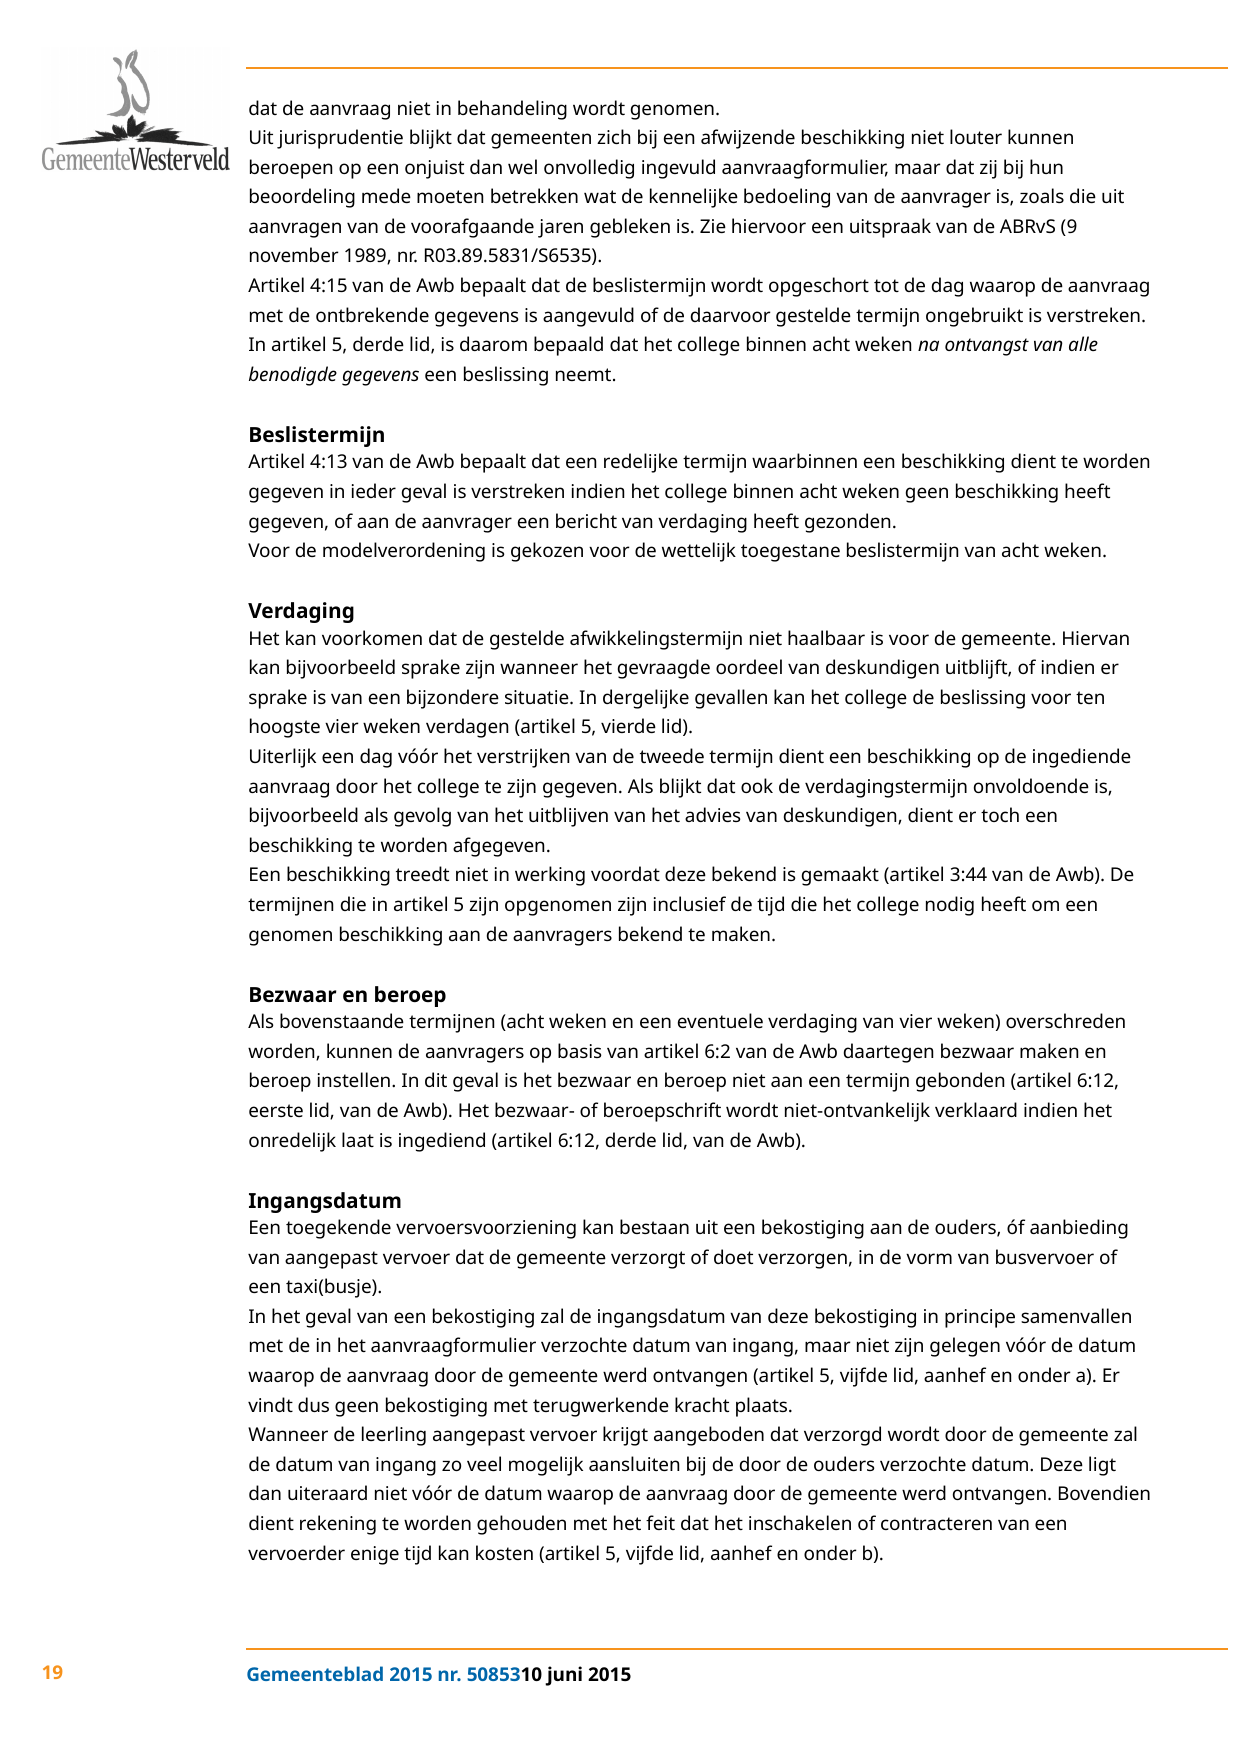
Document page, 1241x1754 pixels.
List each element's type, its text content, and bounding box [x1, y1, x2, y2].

text dat de aanvraag niet in behandeling wordt genomen. [248, 95, 1152, 121]
text Artikel 4:13 van de Awb bepaalt dat een redelijke termijn waarbinnen een beschikking dient te worden gegeven in ieder geval is verstreken indien het college binnen acht weken geen beschikking heeft gegeven, of aan de aanvrager een bericht van verdaging heeft gezonden. [248, 449, 1152, 533]
text Het kan voorkomen dat de gestelde afwikkelingstermijn niet haalbaar is voor de gemeente. Hiervan kan bijvoorbeeld sprake zijn wanneer het gevraagde oordeel van deskundigen uitblijft, of indien er sprake is van een bijzondere situatie. In dergelijke gevallen kan het college de beslissing voor ten hoogste vier weken verdagen (artikel 5, vierde lid). [248, 625, 1152, 739]
picture [41, 47, 231, 172]
text Een toegekende vervoersvoorziening kan bestaan uit een bekostiging aan de ouders, óf aanbieding van aangepast vervoer dat de gemeente verzorgt of doet verzorgen, in de vorm van busvervoer of een taxi(busje). [248, 1214, 1152, 1299]
text Bezwaar en beroep [248, 980, 1152, 1008]
text Als bovenstaande termijnen (acht weken en een eventuele verdaging van vier weken) overschreden worden, kunnen de aanvragers op basis van artikel 6:2 van de Awb daartegen bezwaar maken en beroep instellen. In dit geval is het bezwaar en beroep niet aan een termijn gebonden (artikel 6:12, eerste lid, van de Awb). Het bezwaar- of beroepschrift wordt niet-ontvankelijk verklaard indien het onredelijk laat is ingediend (artikel 6:12, derde lid, van de Awb). [248, 1008, 1152, 1152]
text Uiterlijk een dag vóór het verstrijken van de tweede termijn dient een beschikking op de ingediende aanvraag door het college te zijn gegeven. Als blijkt dat ook de verdagingstermijn onvoldoende is, bijvoorbeeld als gevolg van het uitblijven van het advies van deskundigen, dient er toch een beschikking te worden afgegeven. [248, 743, 1152, 858]
text Beslistermijn [248, 420, 1152, 449]
text Verdaging [248, 597, 1152, 625]
text Voor de modelverordening is gekozen voor de wettelijk toegestane beslistermijn van acht weken. [248, 537, 1152, 563]
text Artikel 4:15 van de Awb bepaalt dat de beslistermijn wordt opgeschort tot de dag waarop de aanvraag met de ontbrekende gegevens is aangevuld of de daarvoor gestelde termijn ongebruikt is verstreken. In artikel 5, derde lid, is daarom bepaald dat het college binnen acht weken na ontvangst van alle benodigde gegevens een beslissing neemt. [248, 272, 1152, 387]
text Uit jurisprudentie blijkt dat gemeenten zich bij een afwijzende beschikking niet louter kunnen beroepen op een onjuist dan wel onvolledig ingevuld aanvraagformulier, maar dat zij bij hun beoordeling mede moeten betrekken wat de kennelijke bedoeling van de aanvrager is, zoals die uit aanvragen van de voorafgaande jaren gebleken is. Zie hiervoor een uitspraak van de ABRvS (9 november 1989, nr. R03.89.5831/S6535). [248, 124, 1152, 268]
text In het geval van een bekostiging zal de ingangsdatum van deze bekostiging in principe samenvallen met de in het aanvraagformulier verzochte datum van ingang, maar niet zijn gelegen vóór de datum waarop de aanvraag door de gemeente werd ontvangen (artikel 5, vijfde lid, aanhef en onder a). Er vindt dus geen bekostiging met terugwerkende kracht plaats. [248, 1303, 1152, 1418]
text Een beschikking treedt niet in werking voordat deze bekend is gemaakt (artikel 3:44 van de Awb). De termijnen die in artikel 5 zijn opgenomen zijn inclusief de tijd die het college nodig heeft om een genomen beschikking aan de aanvragers bekend te maken. [248, 862, 1152, 947]
text Ingangsdatum [248, 1186, 1152, 1214]
text Wanneer de leerling aangepast vervoer krijgt aangeboden dat verzorgd wordt door de gemeente zal de datum van ingang zo veel mogelijk aansluiten bij de door de ouders verzochte datum. Deze ligt dan uiteraard niet vóór de datum waarop de aanvraag door de gemeente werd ontvangen. Bovendien dient rekening te worden gehouden met het feit dat het inschakelen of contracteren van een vervoerder enige tijd kan kosten (artikel 5, vijfde lid, aanhef en onder b). [248, 1421, 1152, 1566]
